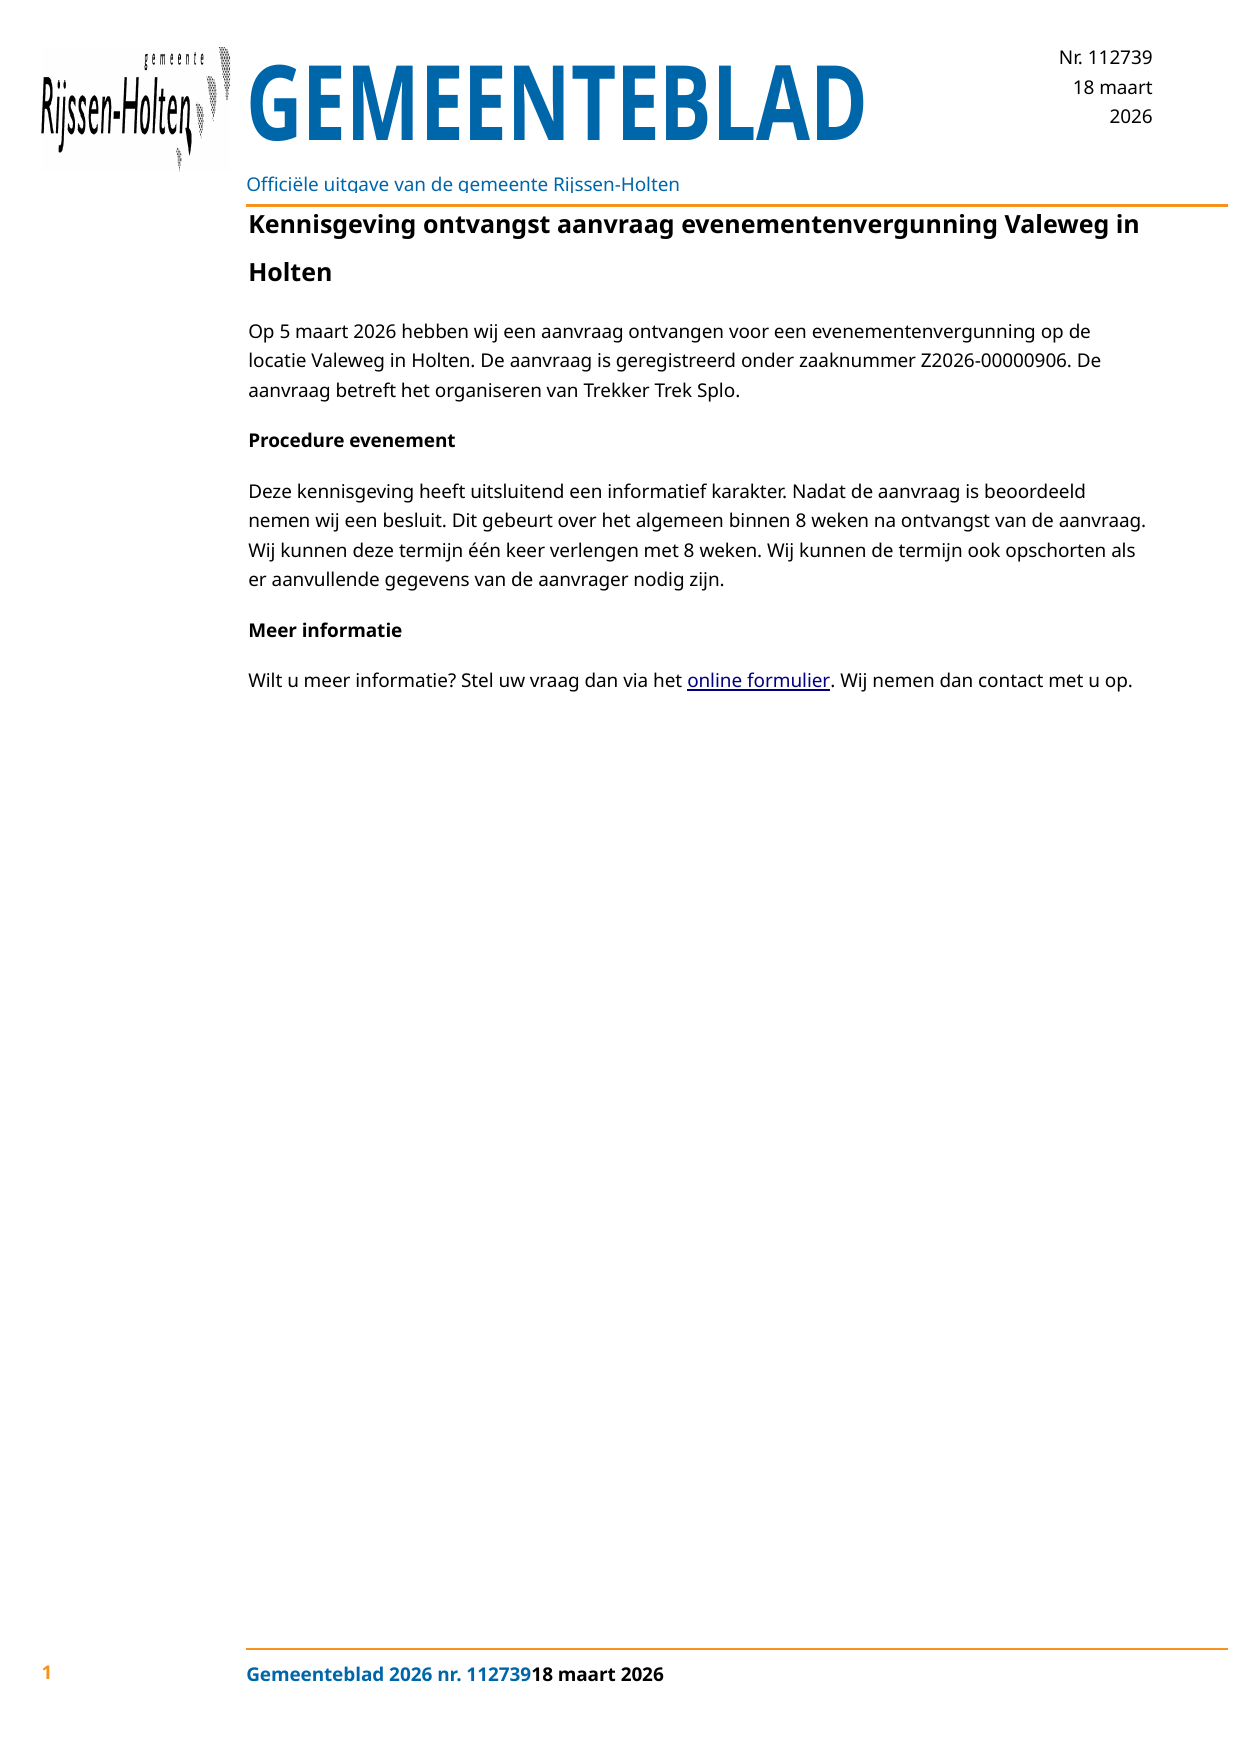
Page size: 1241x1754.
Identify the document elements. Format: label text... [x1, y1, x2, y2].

text Kennisgeving ontvangst aanvraag evenementenvergunning Valeweg in Holten [248, 207, 1152, 288]
text Deze kennisgeving heeft uitsluitend een informatief karakter. Nadat de aanvraag is beoordeeld nemen wij een besluit. Dit gebeurt over het algemeen binnen 8 weken na ontvangst van de aanvraag. Wij kunnen deze termijn één keer verlengen met 8 weken. Wij kunnen de termijn ook opschorten als er aanvullende gegevens van de aanvrager nodig zijn. [248, 478, 1152, 592]
text Meer informatie [248, 617, 1152, 643]
text Op 5 maart 2026 hebben wij een aanvraag ontvangen voor een evenementenvergunning op de locatie Valeweg in Holten. De aanvraag is geregistreerd onder zaaknummer Z2026-00000906. De aanvraag betreft het organiseren van Trekker Trek Splo. [248, 318, 1152, 403]
text Wilt u meer informatie? Stel uw vraag dan via het online formulier. Wij nemen dan contact met u op. [248, 667, 1152, 693]
picture [41, 47, 231, 172]
text Procedure evenement [248, 427, 1152, 453]
